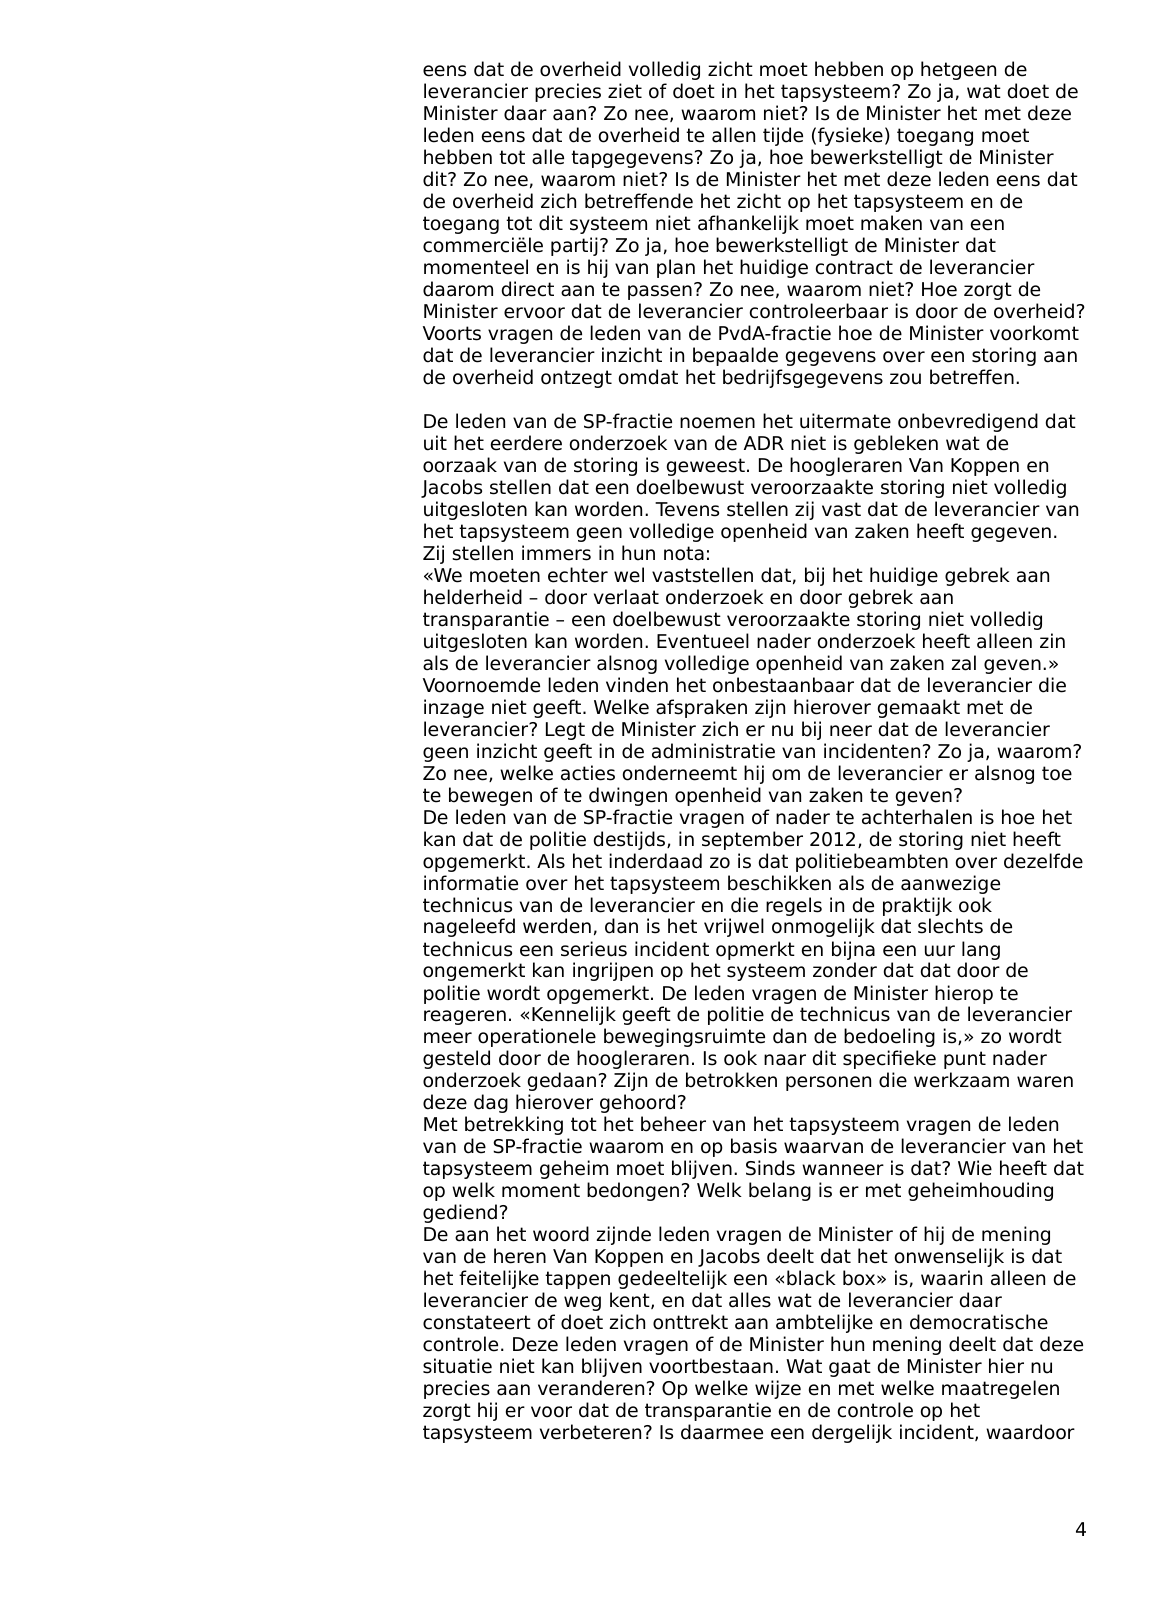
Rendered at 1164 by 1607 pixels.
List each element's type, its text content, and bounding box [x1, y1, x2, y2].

text Voornoemde leden vinden het onbestaanbaar dat de leverancier die inzage niet geeft. Welke afspraken zijn hierover gemaakt met de leverancier? Legt de Minister zich er nu bij neer dat de leverancier geen inzicht geeft in de administratie van incidenten? Zo ja, waarom? Zo nee, welke acties onderneemt hij om de leverancier er alsnog toe te bewegen of te dwingen openheid van zaken te geven? [422, 675, 1087, 807]
text De leden van de SP-fractie vragen of nader te achterhalen is hoe het kan dat de politie destijds, in september 2012, de storing niet heeft opgemerkt. Als het inderdaad zo is dat politiebeambten over dezelfde informatie over het tapsysteem beschikken als de aanwezige technicus van de leverancier en die regels in de praktijk ook nageleefd werden, dan is het vrijwel onmogelijk dat slechts de technicus een serieus incident opmerkt en bijna een uur lang ongemerkt kan ingrijpen op het systeem zonder dat dat door de politie wordt opgemerkt. De leden vragen de Minister hierop te reageren. «Kennelijk geeft de politie de technicus van de leverancier meer operationele bewegingsruimte dan de bedoeling is,» zo wordt gesteld door de hoogleraren. Is ook naar dit specifieke punt nader onderzoek gedaan? Zijn de betrokken personen die werkzaam waren deze dag hierover gehoord? [422, 807, 1087, 1114]
text eens dat de overheid volledig zicht moet hebben op hetgeen de leverancier precies ziet of doet in het tapsysteem? Zo ja, wat doet de Minister daar aan? Zo nee, waarom niet? Is de Minister het met deze leden eens dat de overheid te allen tijde (fysieke) toegang moet hebben tot alle tapgegevens? Zo ja, hoe bewerkstelligt de Minister dit? Zo nee, waarom niet? Is de Minister het met deze leden eens dat de overheid zich betreffende het zicht op het tapsysteem en de toegang tot dit systeem niet afhankelijk moet maken van een commerciële partij? Zo ja, hoe bewerkstelligt de Minister dat momenteel en is hij van plan het huidige contract de leverancier daarom direct aan te passen? Zo nee, waarom niet? Hoe zorgt de Minister ervoor dat de leverancier controleerbaar is door de overheid? Voorts vragen de leden van de PvdA-fractie hoe de Minister voorkomt dat de leverancier inzicht in bepaalde gegevens over een storing aan de overheid ontzegt omdat het bedrijfsgegevens zou betreffen. [422, 59, 1087, 389]
text Met betrekking tot het beheer van het tapsysteem vragen de leden van de SP-fractie waarom en op basis waarvan de leverancier van het tapsysteem geheim moet blijven. Sinds wanneer is dat? Wie heeft dat op welk moment bedongen? Welk belang is er met geheimhouding gediend? [422, 1114, 1087, 1224]
text De leden van de SP-fractie noemen het uitermate onbevredigend dat uit het eerdere onderzoek van de ADR niet is gebleken wat de oorzaak van de storing is geweest. De hoogleraren Van Koppen en Jacobs stellen dat een doelbewust veroorzaakte storing niet volledig uitgesloten kan worden. Tevens stellen zij vast dat de leverancier van het tapsysteem geen volledige openheid van zaken heeft gegeven. Zij stellen immers in hun nota: [422, 411, 1087, 565]
text «We moeten echter wel vaststellen dat, bij het huidige gebrek aan helderheid – door verlaat onderzoek en door gebrek aan transparantie – een doelbewust veroorzaakte storing niet volledig uitgesloten kan worden. Eventueel nader onderzoek heeft alleen zin als de leverancier alsnog volledige openheid van zaken zal geven.» [422, 565, 1087, 675]
text De aan het woord zijnde leden vragen de Minister of hij de mening van de heren Van Koppen en Jacobs deelt dat het onwenselijk is dat het feitelijke tappen gedeeltelijk een «black box» is, waarin alleen de leverancier de weg kent, en dat alles wat de leverancier daar constateert of doet zich onttrekt aan ambtelijke en democratische controle. Deze leden vragen of de Minister hun mening deelt dat deze situatie niet kan blijven voortbestaan. Wat gaat de Minister hier nu precies aan veranderen? Op welke wijze en met welke maatregelen zorgt hij er voor dat de transparantie en de controle op het tapsysteem verbeteren? Is daarmee een dergelijk incident, waardoor [422, 1224, 1087, 1444]
